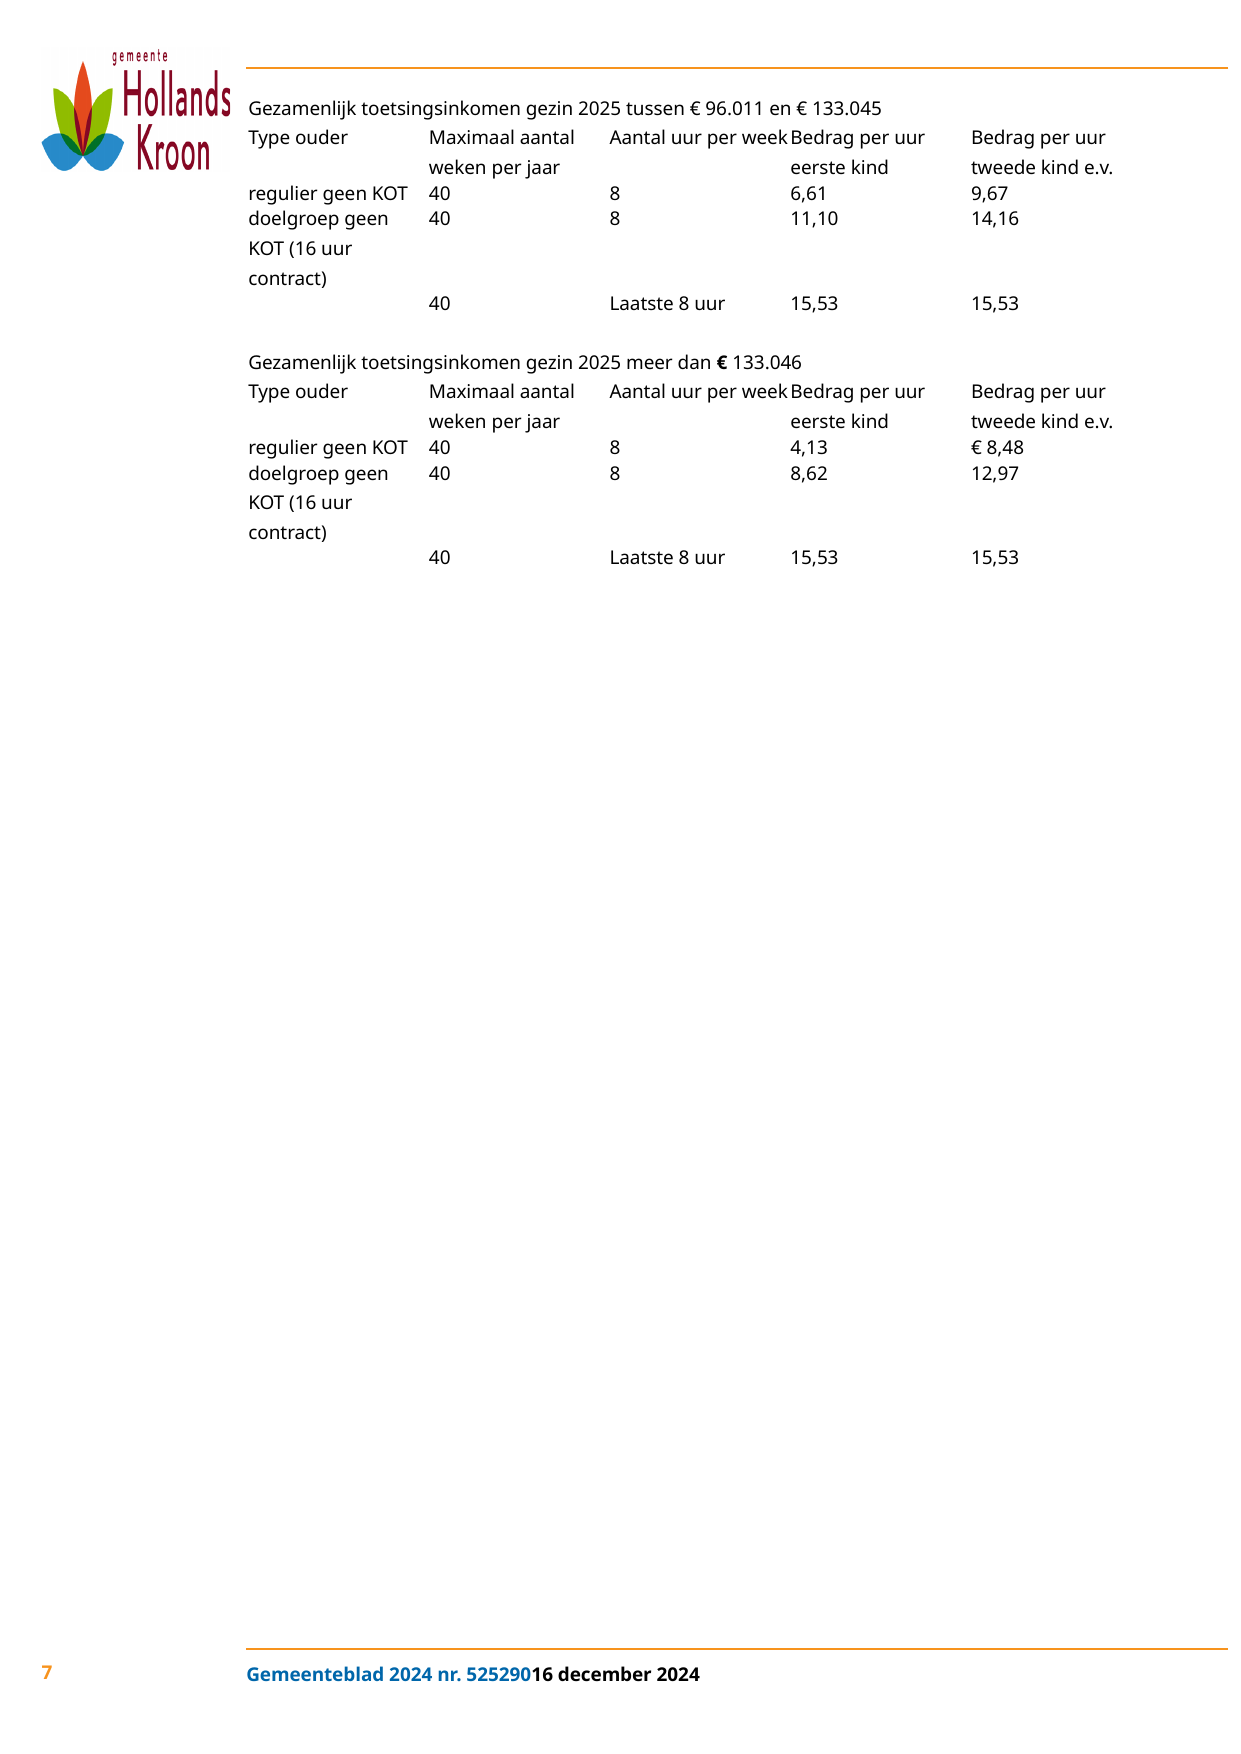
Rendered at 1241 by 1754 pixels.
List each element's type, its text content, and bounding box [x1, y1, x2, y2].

table_cell doelgroep geen KOT (16 uur contract) [248, 460, 429, 544]
table_cell 15,53 [971, 545, 1152, 570]
table_cell 14,16 [971, 206, 1152, 290]
table_cell 8 [609, 180, 790, 206]
table_cell 15,53 [790, 545, 971, 570]
table_cell regulier geen KOT [248, 434, 429, 460]
table_cell Laatste 8 uur [609, 545, 790, 570]
table_cell 15,53 [790, 290, 971, 316]
table_header Maximaal aantal weken per jaar [429, 379, 609, 434]
table_cell 40 [429, 180, 609, 206]
table_cell € 8,48 [971, 434, 1152, 460]
table_cell 11,10 [790, 206, 971, 290]
table_cell 4,13 [790, 434, 971, 460]
table_header Aantal uur per week [609, 125, 790, 180]
table_cell 8 [609, 434, 790, 460]
table_cell 40 [429, 460, 609, 544]
table_header Bedrag per uur eerste kind [790, 379, 971, 434]
text Gezamenlijk toetsingsinkomen gezin 2025 tussen € 96.011 en € 133.045 [248, 95, 1152, 121]
table_cell 40 [429, 206, 609, 290]
table_cell 40 [429, 434, 609, 460]
table_cell 8,62 [790, 460, 971, 544]
table_header Bedrag per uur tweede kind e.v. [971, 379, 1152, 434]
table_cell 8 [609, 460, 790, 544]
text Gezamenlijk toetsingsinkomen gezin 2025 meer dan € 133.046 [248, 349, 1152, 375]
picture [41, 47, 231, 172]
table_cell 8 [609, 206, 790, 290]
table_header Aantal uur per week [609, 379, 790, 434]
table_cell regulier geen KOT [248, 180, 429, 206]
table_cell 15,53 [971, 290, 1152, 316]
table_header Bedrag per uur eerste kind [790, 125, 971, 180]
table_cell 6,61 [790, 180, 971, 206]
table_header Bedrag per uur tweede kind e.v. [971, 125, 1152, 180]
table_cell [248, 545, 429, 570]
table_cell Laatste 8 uur [609, 290, 790, 316]
table_header Type ouder [248, 125, 429, 180]
table_header Type ouder [248, 379, 429, 434]
table_cell [248, 290, 429, 316]
table_header Maximaal aantal weken per jaar [429, 125, 609, 180]
table_cell 12,97 [971, 460, 1152, 544]
table_cell 9,67 [971, 180, 1152, 206]
table_cell 40 [429, 545, 609, 570]
table_cell doelgroep geen KOT (16 uur contract) [248, 206, 429, 290]
table_cell 40 [429, 290, 609, 316]
